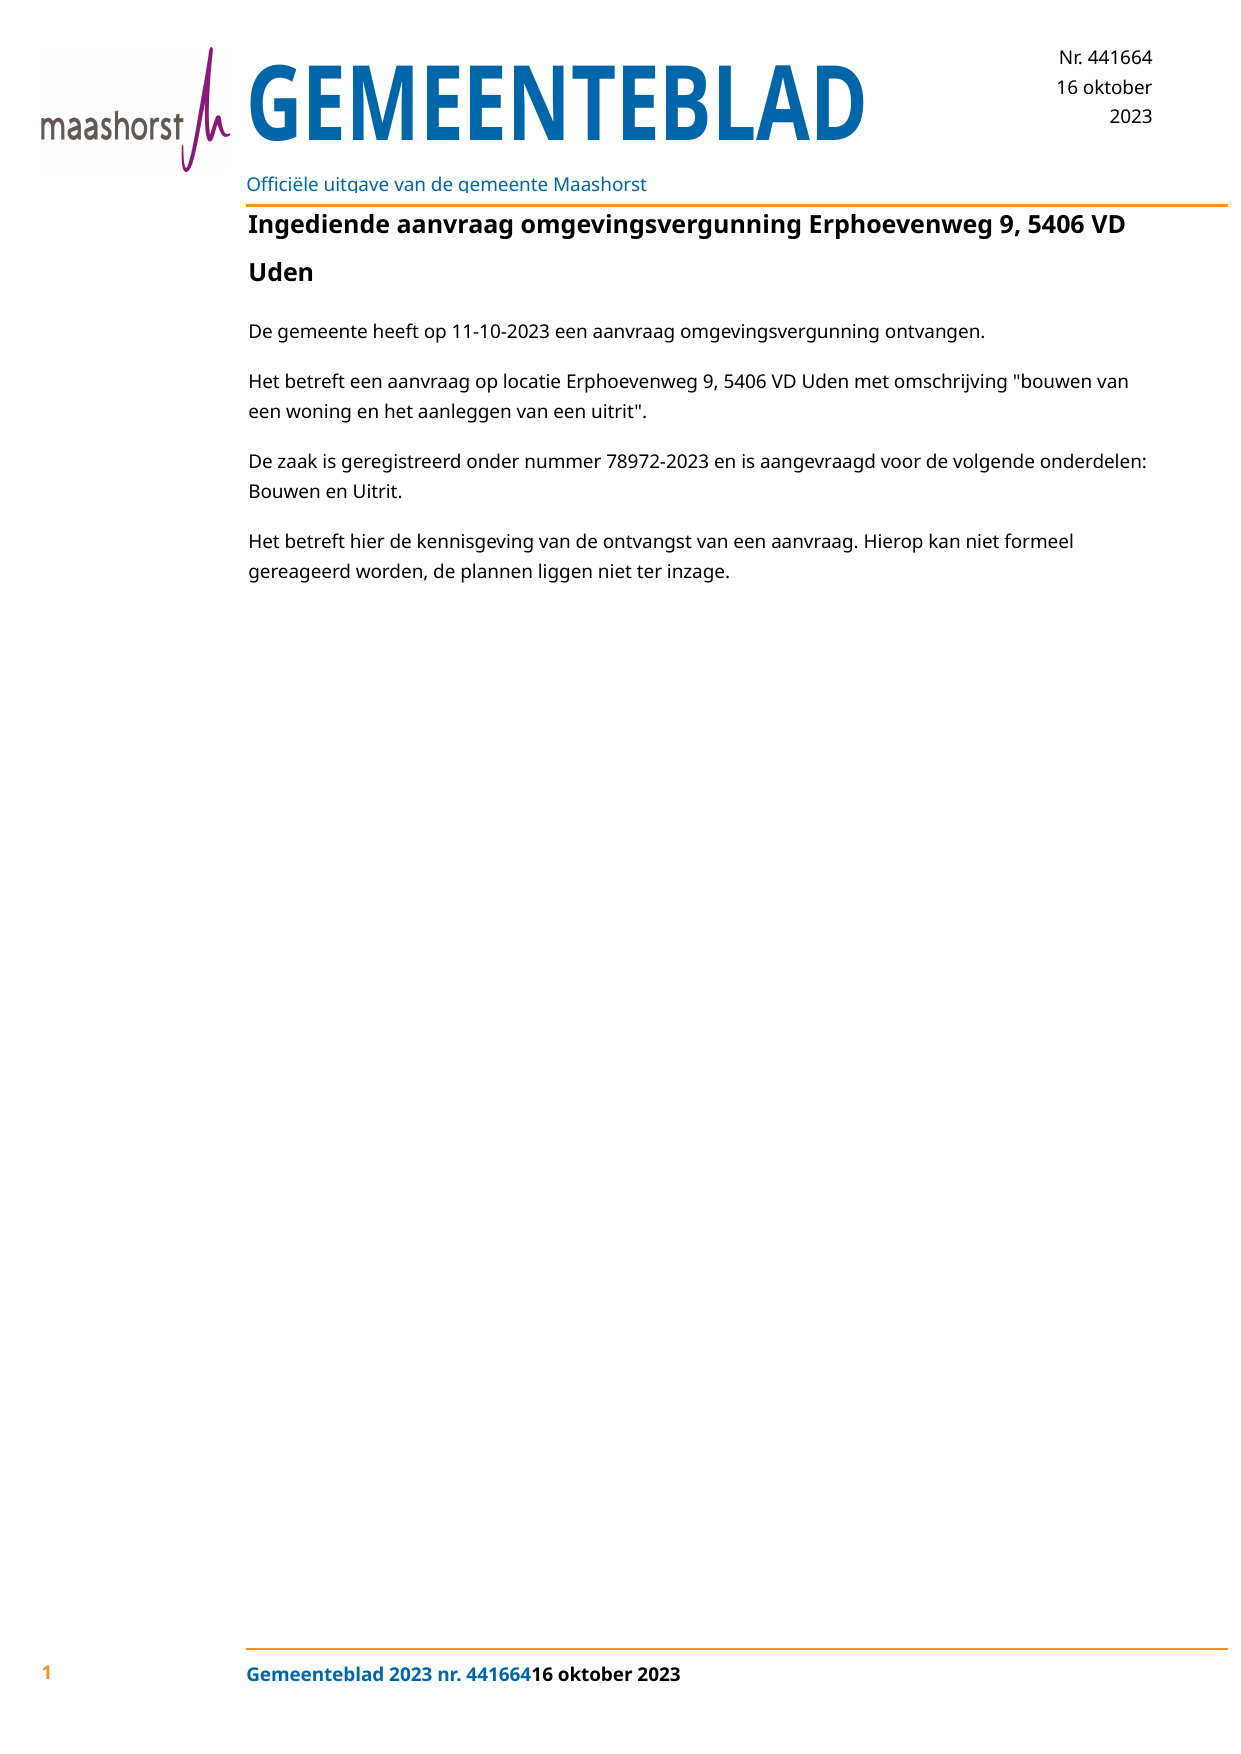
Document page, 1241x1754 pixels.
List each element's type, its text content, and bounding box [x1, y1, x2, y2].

text Ingediende aanvraag omgevingsvergunning Erphoevenweg 9, 5406 VD Uden [248, 207, 1152, 288]
text De gemeente heeft op 11-10-2023 een aanvraag omgevingsvergunning ontvangen. [248, 318, 1152, 344]
picture [41, 47, 231, 172]
text Het betreft een aanvraag op locatie Erphoevenweg 9, 5406 VD Uden met omschrijving "bouwen van een woning en het aanleggen van een uitrit". [248, 368, 1152, 424]
text De zaak is geregistreerd onder nummer 78972-2023 en is aangevraagd voor de volgende onderdelen: Bouwen en Uitrit. [248, 448, 1152, 504]
text Het betreft hier de kennisgeving van de ontvangst van een aanvraag. Hierop kan niet formeel gereageerd worden, de plannen liggen niet ter inzage. [248, 528, 1152, 584]
